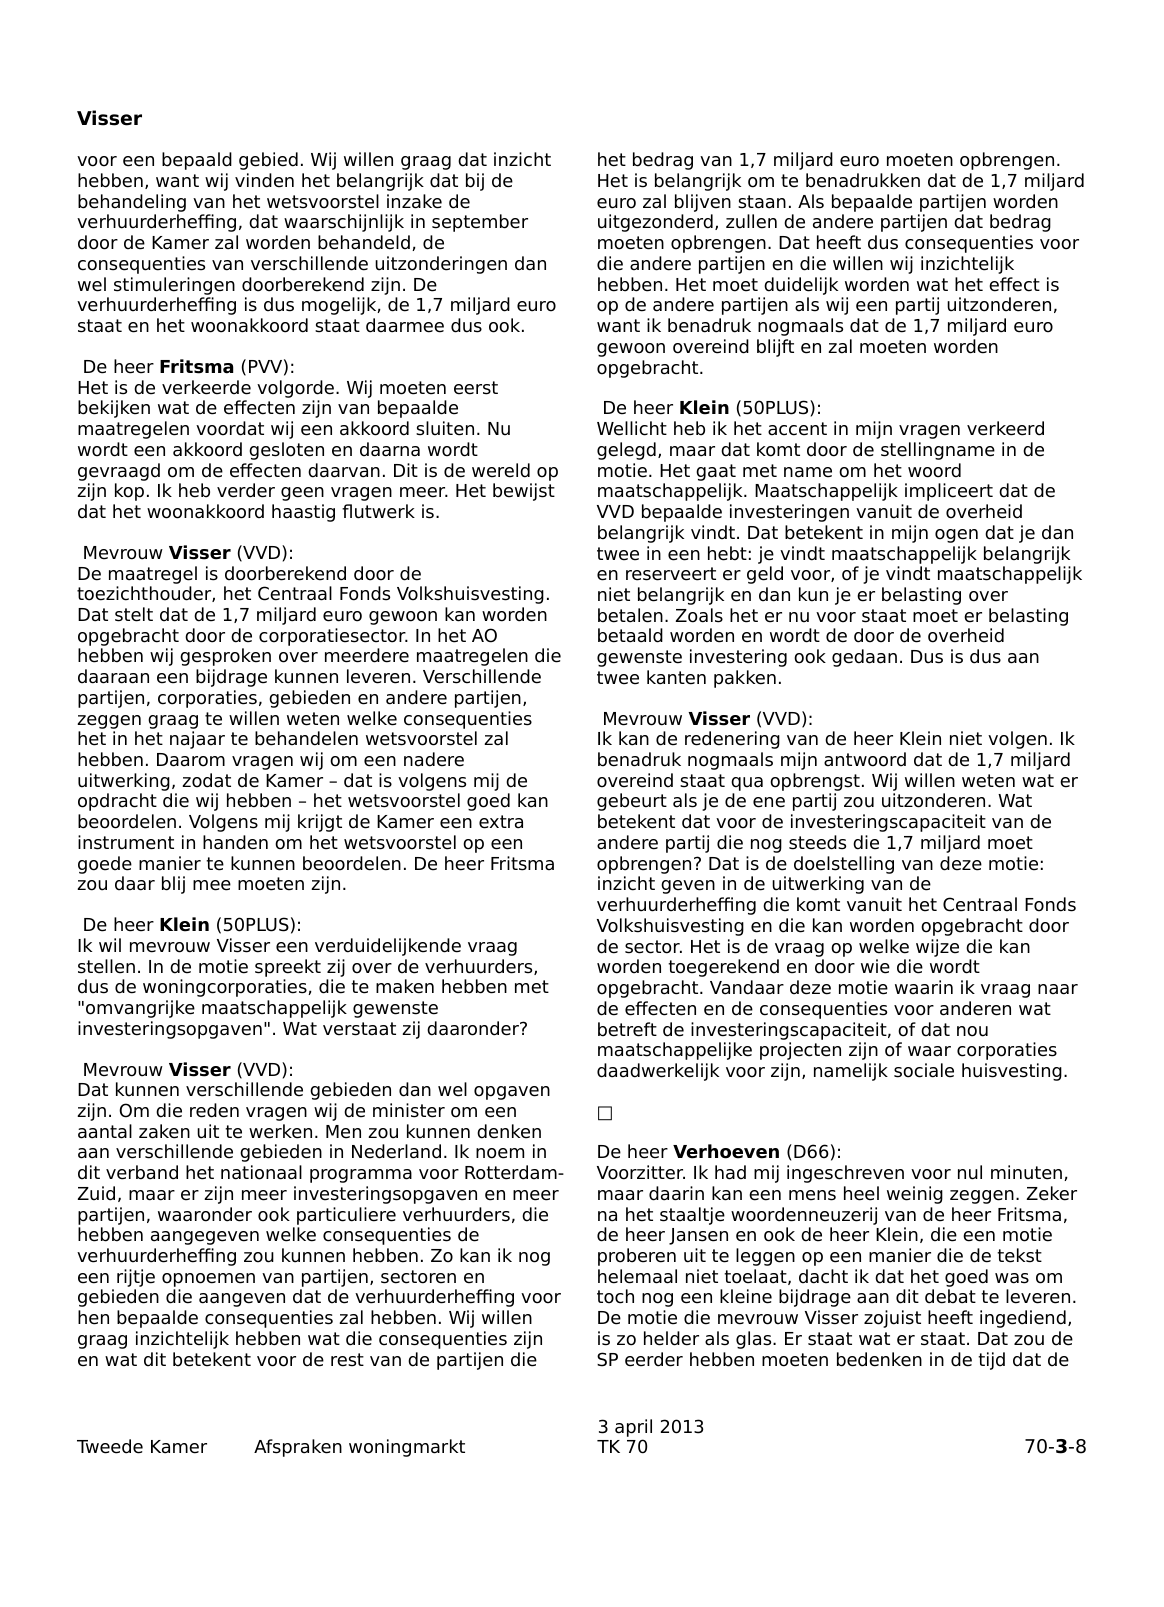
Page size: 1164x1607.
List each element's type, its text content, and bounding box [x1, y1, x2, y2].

text Voorzitter. Ik had mij ingeschreven voor nul minuten, maar daarin kan een mens heel weinig zeggen. Zeker na het staaltje woordenneuzerij van de heer Fritsma, de heer Jansen en ook de heer Klein, die een motie proberen uit te leggen op een manier die de tekst helemaal niet toelaat, dacht ik dat het goed was om toch nog een kleine bijdrage aan dit debat te leveren. De motie die mevrouw Visser zojuist heeft ingediend, is zo helder als glas. Er staat wat er staat. Dat zou de SP eerder hebben moeten bedenken in de tijd dat de [596, 1163, 1087, 1370]
text Ik wil mevrouw Visser een verduidelijkende vraag stellen. In de motie spreekt zij over de verhuurders, dus de woningcorporaties, die te maken hebben met "omvangrijke maatschappelijk gewenste investeringsopgaven". Wat verstaat zij daaronder? [77, 936, 567, 1039]
text Mevrouw Visser (VVD): [596, 708, 1087, 729]
text □ [596, 1102, 1087, 1122]
text De maatregel is doorberekend door de toezichthouder, het Centraal Fonds Volkshuisvesting. Dat stelt dat de 1,7 miljard euro gewoon kan worden opgebracht door de corporatiesector. In het AO hebben wij gesproken over meerdere maatregelen die daaraan een bijdrage kunnen leveren. Verschillende partijen, corporaties, gebieden en andere partijen, zeggen graag te willen weten welke consequenties het in het najaar te behandelen wetsvoorstel zal hebben. Daarom vragen wij om een nadere uitwerking, zodat de Kamer – dat is volgens mij de opdracht die wij hebben – het wetsvoorstel goed kan beoordelen. Volgens mij krijgt de Kamer een extra instrument in handen om het wetsvoorstel op een goede manier te kunnen beoordelen. De heer Fritsma zou daar blij mee moeten zijn. [77, 563, 567, 895]
text Wellicht heb ik het accent in mijn vragen verkeerd gelegd, maar dat komt door de stellingname in de motie. Het gaat met name om het woord maatschappelijk. Maatschappelijk impliceert dat de VVD bepaalde investeringen vanuit de overheid belangrijk vindt. Dat betekent in mijn ogen dat je dan twee in een hebt: je vindt maatschappelijk belangrijk en reserveert er geld voor, of je vindt maatschappelijk niet belangrijk en dan kun je er belasting over betalen. Zoals het er nu voor staat moet er belasting betaald worden en wordt de door de overheid gewenste investering ook gedaan. Dus is dus aan twee kanten pakken. [596, 419, 1087, 688]
text De heer Klein (50PLUS): [596, 398, 1087, 419]
text De heer Verhoeven (D66): [596, 1142, 1087, 1163]
text Mevrouw Visser (VVD): [77, 543, 567, 563]
text De heer Fritsma (PVV): [77, 357, 567, 377]
text De heer Klein (50PLUS): [77, 915, 567, 936]
text Mevrouw Visser (VVD): [77, 1059, 567, 1080]
text Dat kunnen verschillende gebieden dan wel opgaven zijn. Om die reden vragen wij de minister om een aantal zaken uit te werken. Men zou kunnen denken aan verschillende gebieden in Nederland. Ik noem in dit verband het nationaal programma voor Rotterdam-Zuid, maar er zijn meer investeringsopgaven en meer partijen, waaronder ook particuliere verhuurders, die hebben aangegeven welke consequenties de verhuurderheffing zou kunnen hebben. Zo kan ik nog een rijtje opnoemen van partijen, sectoren en gebieden die aangeven dat de verhuurderheffing voor hen bepaalde consequenties zal hebben. Wij willen graag inzichtelijk hebben wat die consequenties zijn en wat dit betekent voor de rest van de partijen die [77, 1080, 567, 1370]
text Het is de verkeerde volgorde. Wij moeten eerst bekijken wat de effecten zijn van bepaalde maatregelen voordat wij een akkoord sluiten. Nu wordt een akkoord gesloten en daarna wordt gevraagd om de effecten daarvan. Dit is de wereld op zijn kop. Ik heb verder geen vragen meer. Het bewijst dat het woonakkoord haastig flutwerk is. [77, 377, 567, 523]
text Ik kan de redenering van de heer Klein niet volgen. Ik benadruk nogmaals mijn antwoord dat de 1,7 miljard overeind staat qua opbrengst. Wij willen weten wat er gebeurt als je de ene partij zou uitzonderen. Wat betekent dat voor de investeringscapaciteit van de andere partij die nog steeds die 1,7 miljard moet opbrengen? Dat is de doelstelling van deze motie: inzicht geven in de uitwerking van de verhuurderheffing die komt vanuit het Centraal Fonds Volkshuisvesting en die kan worden opgebracht door de sector. Het is de vraag op welke wijze die kan worden toegerekend en door wie die wordt opgebracht. Vandaar deze motie waarin ik vraag naar de effecten en de consequenties voor anderen wat betreft de investeringscapaciteit, of dat nou maatschappelijke projecten zijn of waar corporaties daadwerkelijk voor zijn, namelijk sociale huisvesting. [596, 729, 1087, 1082]
text het bedrag van 1,7 miljard euro moeten opbrengen. Het is belangrijk om te benadrukken dat de 1,7 miljard euro zal blijven staan. Als bepaalde partijen worden uitgezonderd, zullen de andere partijen dat bedrag moeten opbrengen. Dat heeft dus consequenties voor die andere partijen en die willen wij inzichtelijk hebben. Het moet duidelijk worden wat het effect is op de andere partijen als wij een partij uitzonderen, want ik benadruk nogmaals dat de 1,7 miljard euro gewoon overeind blijft en zal moeten worden opgebracht. [596, 150, 1087, 378]
text voor een bepaald gebied. Wij willen graag dat inzicht hebben, want wij vinden het belangrijk dat bij de behandeling van het wetsvoorstel inzake de verhuurderheffing, dat waarschijnlijk in september door de Kamer zal worden behandeld, de consequenties van verschillende uitzonderingen dan wel stimuleringen doorberekend zijn. De verhuurderheffing is dus mogelijk, de 1,7 miljard euro staat en het woonakkoord staat daarmee dus ook. [77, 150, 567, 337]
